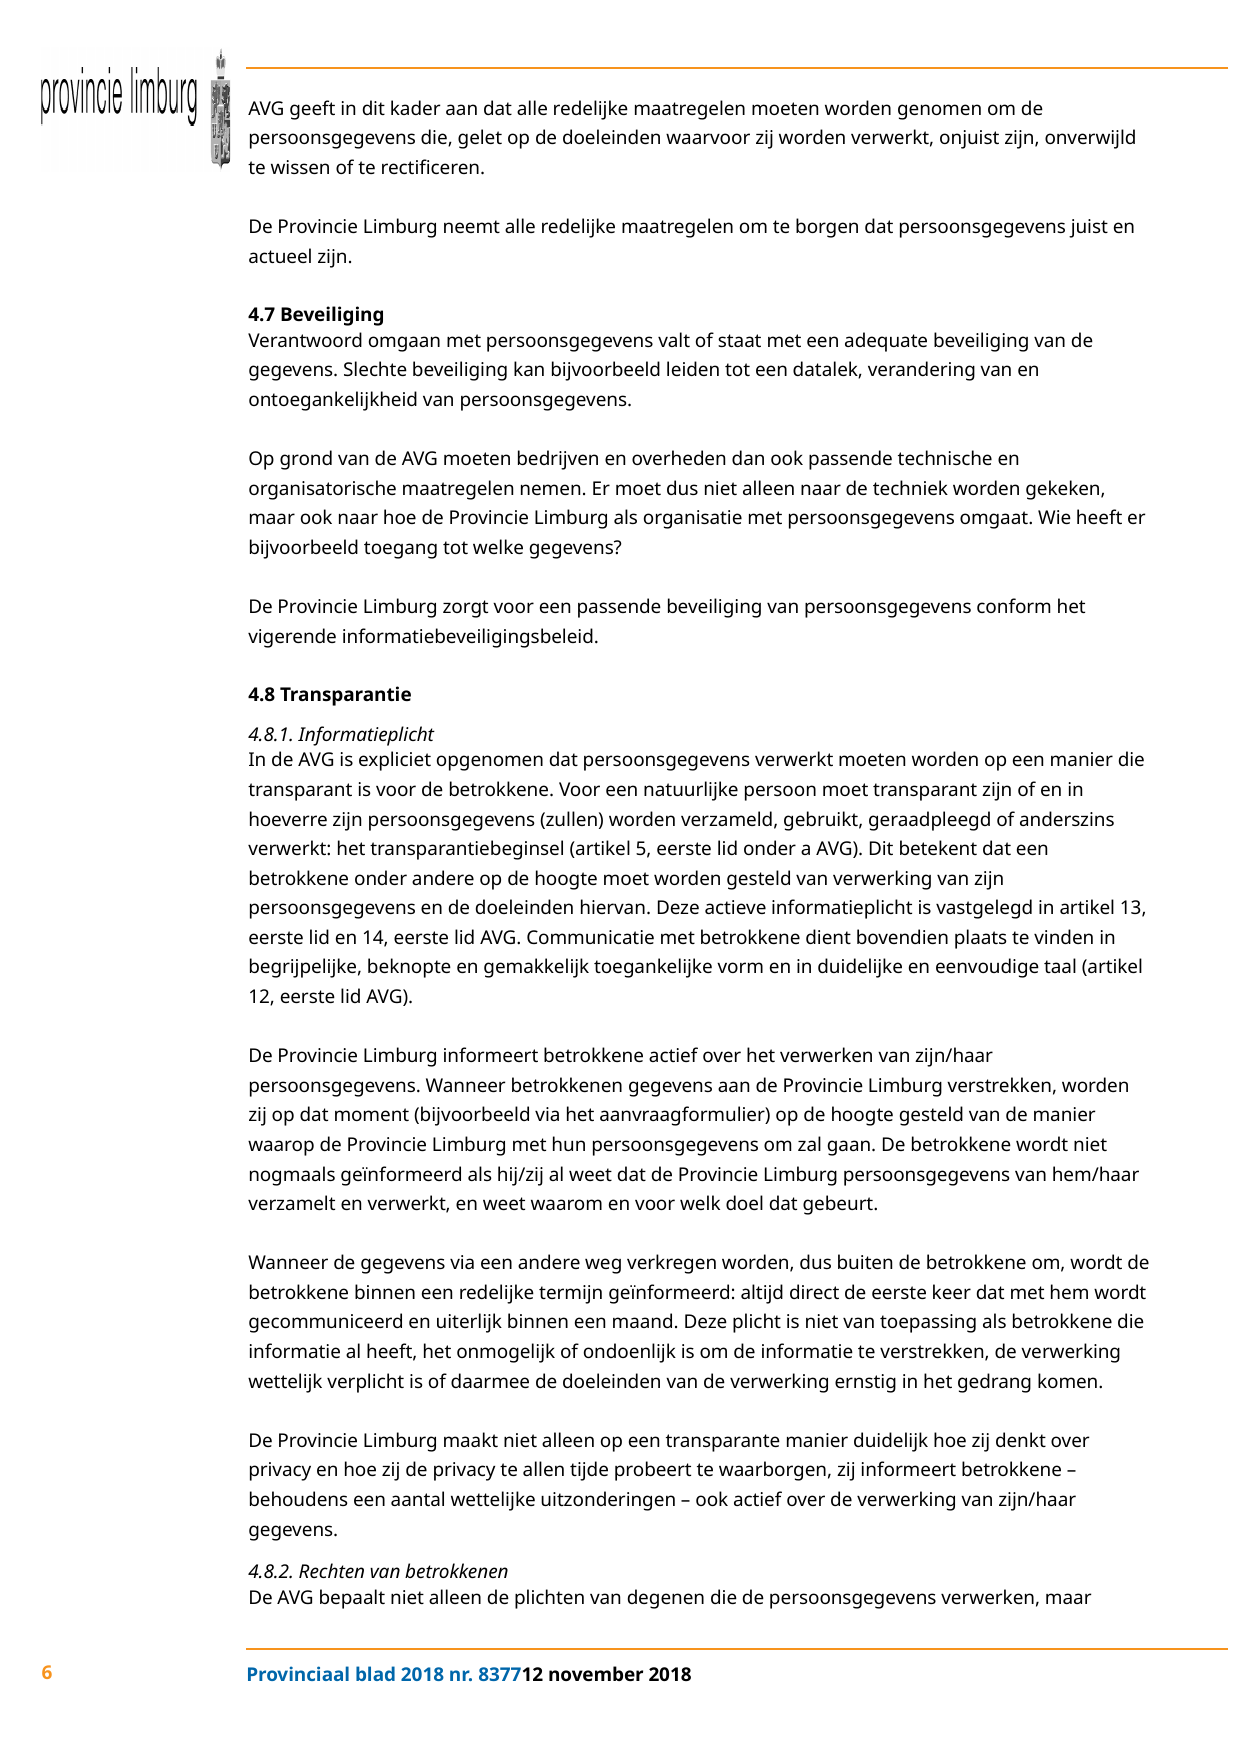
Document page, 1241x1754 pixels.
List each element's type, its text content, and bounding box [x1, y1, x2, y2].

text 4.8.2. Rechten van betrokkenen [248, 1558, 1152, 1584]
text 4.8.1. Informatieplicht [248, 721, 1152, 747]
text De Provincie Limburg informeert betrokkene actief over het verwerken van zijn/haar persoonsgegevens. Wanneer betrokkenen gegevens aan de Provincie Limburg verstrekken, worden zij op dat moment (bijvoorbeeld via het aanvraagformulier) op de hoogte gesteld van de manier waarop de Provincie Limburg met hun persoonsgegevens om zal gaan. De betrokkene wordt niet nogmaals geïnformeerd als hij/zij al weet dat de Provincie Limburg persoonsgegevens van hem/haar verzamelt en verwerkt, en weet waarom en voor welk doel dat gebeurt. [248, 1042, 1152, 1216]
text Wanneer de gegevens via een andere weg verkregen worden, dus buiten de betrokkene om, wordt de betrokkene binnen een redelijke termijn geïnformeerd: altijd direct de eerste keer dat met hem wordt gecommuniceerd en uiterlijk binnen een maand. Deze plicht is niet van toepassing als betrokkene die informatie al heeft, het onmogelijk of ondoenlijk is om de informatie te verstrekken, de verwerking wettelijk verplicht is of daarmee de doeleinden van de verwerking ernstig in het gedrang komen. [248, 1249, 1152, 1393]
table_header De Provincie Limburg zorgt voor een passende beveiliging van persoonsgegevens conform het vigerende informatiebeveiligingsbeleid. [248, 594, 1152, 649]
text Verantwoord omgaan met persoonsgegevens valt of staat met een adequate beveiliging van de gegevens. Slechte beveiliging kan bijvoorbeeld leiden tot een datalek, verandering van en ontoegankelijkheid van persoonsgegevens. [248, 327, 1152, 412]
picture [41, 47, 231, 172]
text AVG geeft in dit kader aan dat alle redelijke maatregelen moeten worden genomen om de persoonsgegevens die, gelet op de doeleinden waarvoor zij worden verwerkt, onjuist zijn, onverwijld te wissen of te rectificeren. [248, 95, 1152, 180]
text Op grond van de AVG moeten bedrijven en overheden dan ook passende technische en organisatorische maatregelen nemen. Er moet dus niet alleen naar de techniek worden gekeken, maar ook naar hoe de Provincie Limburg als organisatie met persoonsgegevens omgaat. Wie heeft er bijvoorbeeld toegang tot welke gegevens? [248, 445, 1152, 560]
text In de AVG is expliciet opgenomen dat persoonsgegevens verwerkt moeten worden op een manier die transparant is voor de betrokkene. Voor een natuurlijke persoon moet transparant zijn of en in hoeverre zijn persoonsgegevens (zullen) worden verzameld, gebruikt, geraadpleegd of anderszins verwerkt: het transparantiebeginsel (artikel 5, eerste lid onder a AVG). Dit betekent dat een betrokkene onder andere op de hoogte moet worden gesteld van verwerking van zijn persoonsgegevens en de doeleinden hiervan. Deze actieve informatieplicht is vastgelegd in artikel 13, eerste lid en 14, eerste lid AVG. Communicatie met betrokkene dient bovendien plaats te vinden in begrijpelijke, beknopte en gemakkelijk toegankelijke vorm en in duidelijke en eenvoudige taal (artikel 12, eerste lid AVG). [248, 747, 1152, 1009]
table_header De Provincie Limburg maakt niet alleen op een transparante manier duidelijk hoe zij denkt over privacy en hoe zij de privacy te allen tijde probeert te waarborgen, zij informeert betrokkene – behoudens een aantal wettelijke uitzonderingen – ook actief over de verwerking van zijn/haar gegevens. [248, 1427, 1152, 1542]
text 4.7 Beveiliging [248, 301, 1152, 327]
text De AVG bepaalt niet alleen de plichten van degenen die de persoonsgegevens verwerken, maar [248, 1584, 1152, 1610]
text 4.8 Transparantie [248, 682, 1152, 707]
table_header De Provincie Limburg neemt alle redelijke maatregelen om te borgen dat persoonsgegevens juist en actueel zijn. [248, 213, 1152, 268]
